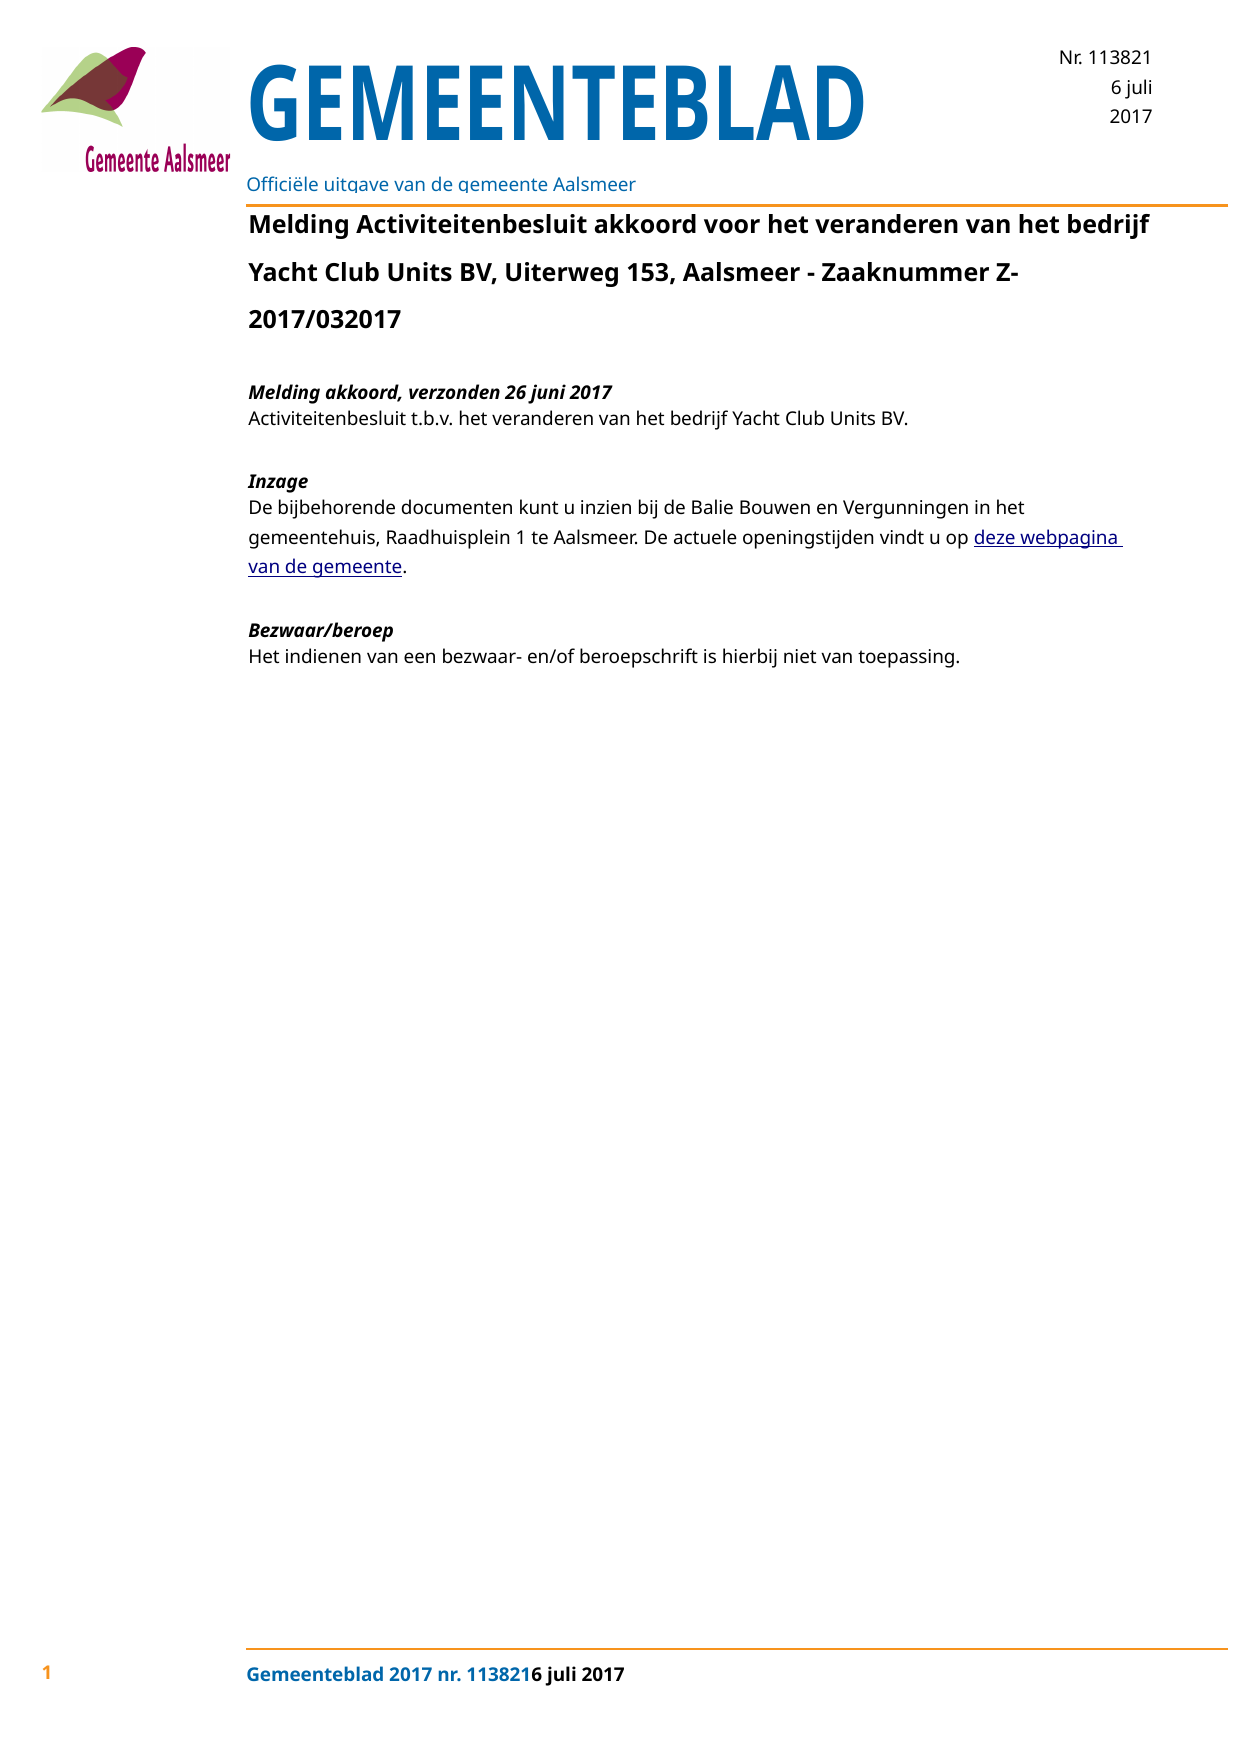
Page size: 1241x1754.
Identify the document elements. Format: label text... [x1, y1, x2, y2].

text Melding Activiteitenbesluit akkoord voor het veranderen van het bedrijf Yacht Club Units BV, Uiterweg 153, Aalsmeer - Zaaknummer Z-2017/032017 [248, 207, 1152, 336]
picture [41, 47, 231, 172]
text Het indienen van een bezwaar- en/of beroepschrift is hierbij niet van toepassing. [248, 643, 1152, 669]
text Inzage [248, 469, 1152, 494]
text Bezwaar/beroep [248, 618, 1152, 643]
text Melding akkoord, verzonden 26 juni 2017 [248, 379, 1152, 405]
text Activiteitenbesluit t.b.v. het veranderen van het bedrijf Yacht Club Units BV. [248, 405, 1152, 431]
text De bijbehorende documenten kunt u inzien bij de Balie Bouwen en Vergunningen in het gemeentehuis, Raadhuisplein 1 te Aalsmeer. De actuele openingstijden vindt u op deze webpagina van de gemeente. [248, 494, 1152, 579]
